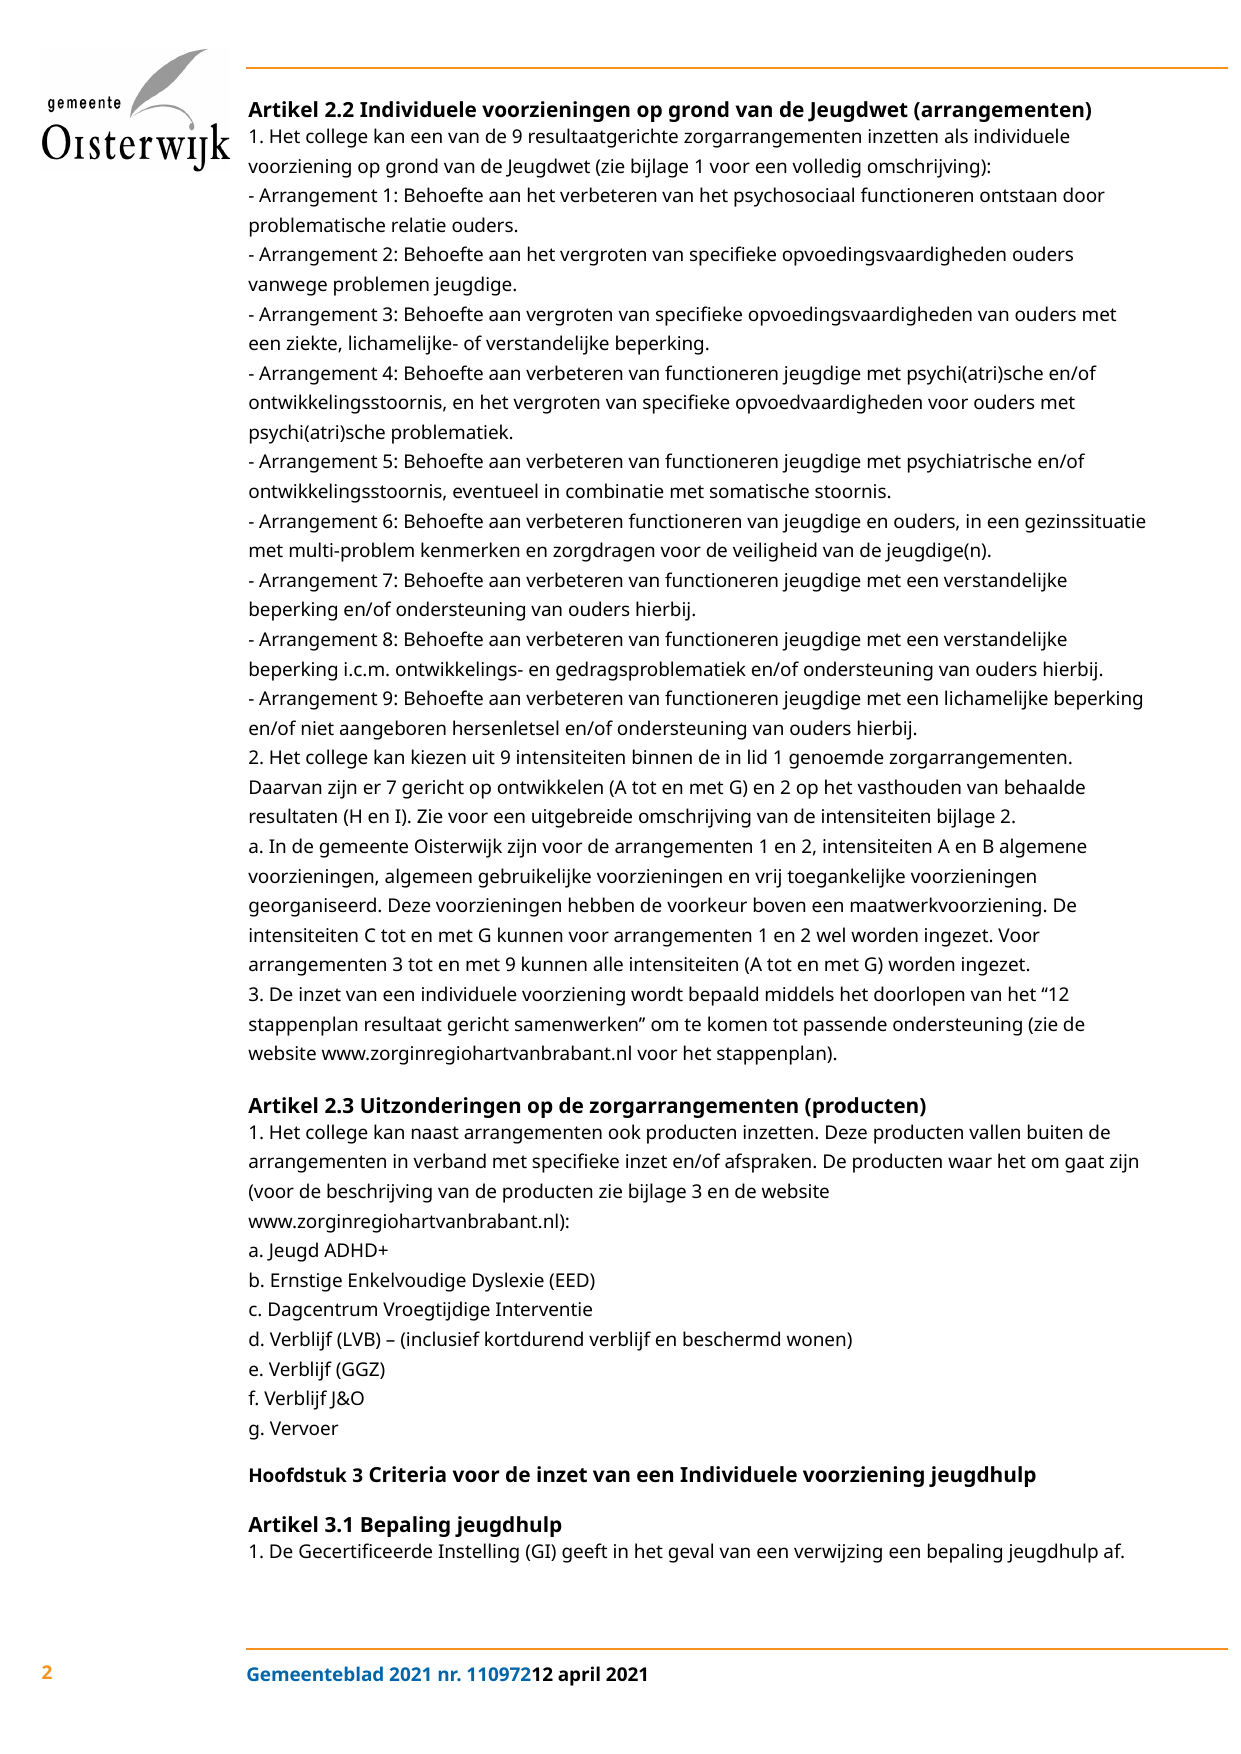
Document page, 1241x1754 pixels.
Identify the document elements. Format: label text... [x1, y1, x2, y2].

text - Arrangement 9: Behoefte aan verbeteren van functioneren jeugdige met een lichamelijke beperking en/of niet aangeboren hersenletsel en/of ondersteuning van ouders hierbij. [248, 685, 1152, 741]
text - Arrangement 1: Behoefte aan het verbeteren van het psychosociaal functioneren ontstaan door problematische relatie ouders. [248, 182, 1152, 238]
text e. Verblijf (GGZ) [248, 1356, 1152, 1382]
text 1. Het college kan naast arrangementen ook producten inzetten. Deze producten vallen buiten de arrangementen in verband met specifieke inzet en/of afspraken. De producten waar het om gaat zijn (voor de beschrijving van de producten zie bijlage 3 en de website www.zorginregiohartvanbrabant.nl): [248, 1119, 1152, 1234]
text - Arrangement 6: Behoefte aan verbeteren functioneren van jeugdige en ouders, in een gezinssituatie met multi-problem kenmerken en zorgdragen voor de veiligheid van de jeugdige(n). [248, 508, 1152, 563]
text f. Verblijf J&O [248, 1385, 1152, 1411]
text d. Verblijf (LVB) – (inclusief kortdurend verblijf en beschermd wonen) [248, 1326, 1152, 1352]
text Artikel 3.1 Bepaling jeugdhulp [248, 1510, 1152, 1538]
text - Arrangement 5: Behoefte aan verbeteren van functioneren jeugdige met psychiatrische en/of ontwikkelingsstoornis, eventueel in combinatie met somatische stoornis. [248, 449, 1152, 504]
text g. Vervoer [248, 1415, 1152, 1441]
text - Arrangement 4: Behoefte aan verbeteren van functioneren jeugdige met psychi(atri)sche en/of ontwikkelingsstoornis, en het vergroten van specifieke opvoedvaardigheden voor ouders met psychi(atri)sche problematiek. [248, 360, 1152, 445]
text b. Ernstige Enkelvoudige Dyslexie (EED) [248, 1267, 1152, 1293]
text 1. De Gecertificeerde Instelling (GI) geeft in het geval van een verwijzing een bepaling jeugdhulp af. [248, 1538, 1152, 1564]
text - Arrangement 3: Behoefte aan vergroten van specifieke opvoedingsvaardigheden van ouders met een ziekte, lichamelijke- of verstandelijke beperking. [248, 301, 1152, 356]
text - Arrangement 7: Behoefte aan verbeteren van functioneren jeugdige met een verstandelijke beperking en/of ondersteuning van ouders hierbij. [248, 567, 1152, 622]
text - Arrangement 2: Behoefte aan het vergroten van specifieke opvoedingsvaardigheden ouders vanwege problemen jeugdige. [248, 242, 1152, 297]
text 2. Het college kan kiezen uit 9 intensiteiten binnen de in lid 1 genoemde zorgarrangementen. Daarvan zijn er 7 gericht op ontwikkelen (A tot en met G) en 2 op het vasthouden van behaalde resultaten (H en I). Zie voor een uitgebreide omschrijving van de intensiteiten bijlage 2. [248, 744, 1152, 829]
text c. Dagcentrum Vroegtijdige Interventie [248, 1297, 1152, 1322]
text Hoofdstuk 3 Criteria voor de inzet van een Individuele voorziening jeugdhulp [248, 1461, 1152, 1489]
text 1. Het college kan een van de 9 resultaatgerichte zorgarrangementen inzetten als individuele voorziening op grond van de Jeugdwet (zie bijlage 1 voor een volledig omschrijving): [248, 123, 1152, 178]
text Artikel 2.3 Uitzonderingen op de zorgarrangementen (producten) [248, 1091, 1152, 1119]
text a. In de gemeente Oisterwijk zijn voor de arrangementen 1 en 2, intensiteiten A en B algemene voorzieningen, algemeen gebruikelijke voorzieningen en vrij toegankelijke voorzieningen georganiseerd. Deze voorzieningen hebben de voorkeur boven een maatwerkvoorziening. De intensiteiten C tot en met G kunnen voor arrangementen 1 en 2 wel worden ingezet. Voor arrangementen 3 tot en met 9 kunnen alle intensiteiten (A tot en met G) worden ingezet. [248, 833, 1152, 977]
text 3. De inzet van een individuele voorziening wordt bepaald middels het doorlopen van het ‘‘12 stappenplan resultaat gericht samenwerken’’ om te komen tot passende ondersteuning (zie de website www.zorginregiohartvanbrabant.nl voor het stappenplan). [248, 981, 1152, 1066]
text - Arrangement 8: Behoefte aan verbeteren van functioneren jeugdige met een verstandelijke beperking i.c.m. ontwikkelings- en gedragsproblematiek en/of ondersteuning van ouders hierbij. [248, 626, 1152, 681]
text Artikel 2.2 Individuele voorzieningen op grond van de Jeugdwet (arrangementen) [248, 95, 1152, 123]
text a. Jeugd ADHD+ [248, 1237, 1152, 1263]
picture [41, 47, 231, 172]
